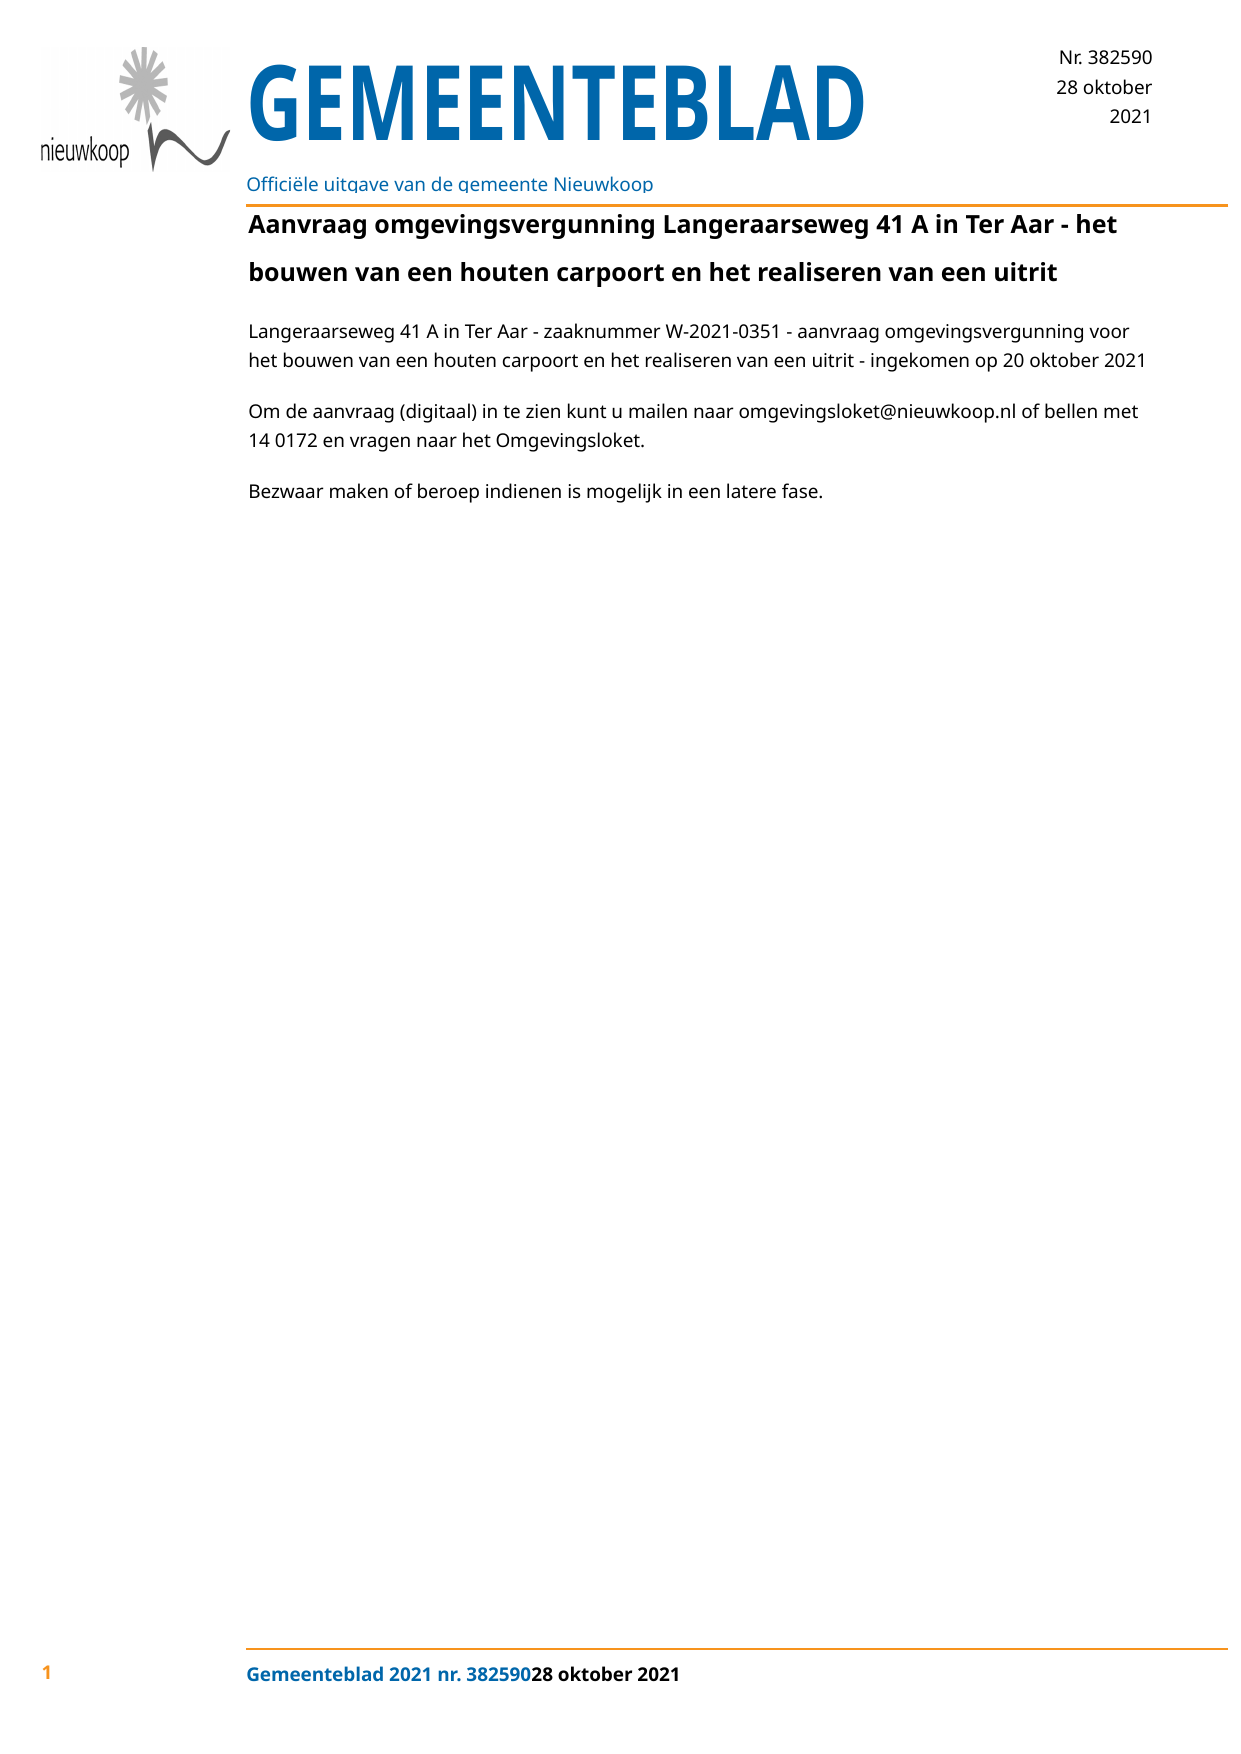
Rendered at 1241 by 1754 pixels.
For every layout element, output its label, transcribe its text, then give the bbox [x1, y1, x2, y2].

text Om de aanvraag (digitaal) in te zien kunt u mailen naar omgevingsloket@nieuwkoop.nl of bellen met 14 0172 en vragen naar het Omgevingsloket. [248, 398, 1152, 453]
text Bezwaar maken of beroep indienen is mogelijk in een latere fase. [248, 478, 1152, 504]
picture [41, 47, 231, 172]
text Langeraarseweg 41 A in Ter Aar - zaaknummer W-2021-0351 - aanvraag omgevingsvergunning voor het bouwen van een houten carpoort en het realiseren van een uitrit - ingekomen op 20 oktober 2021 [248, 318, 1152, 373]
text Aanvraag omgevingsvergunning Langeraarseweg 41 A in Ter Aar - het bouwen van een houten carpoort en het realiseren van een uitrit [248, 207, 1152, 288]
